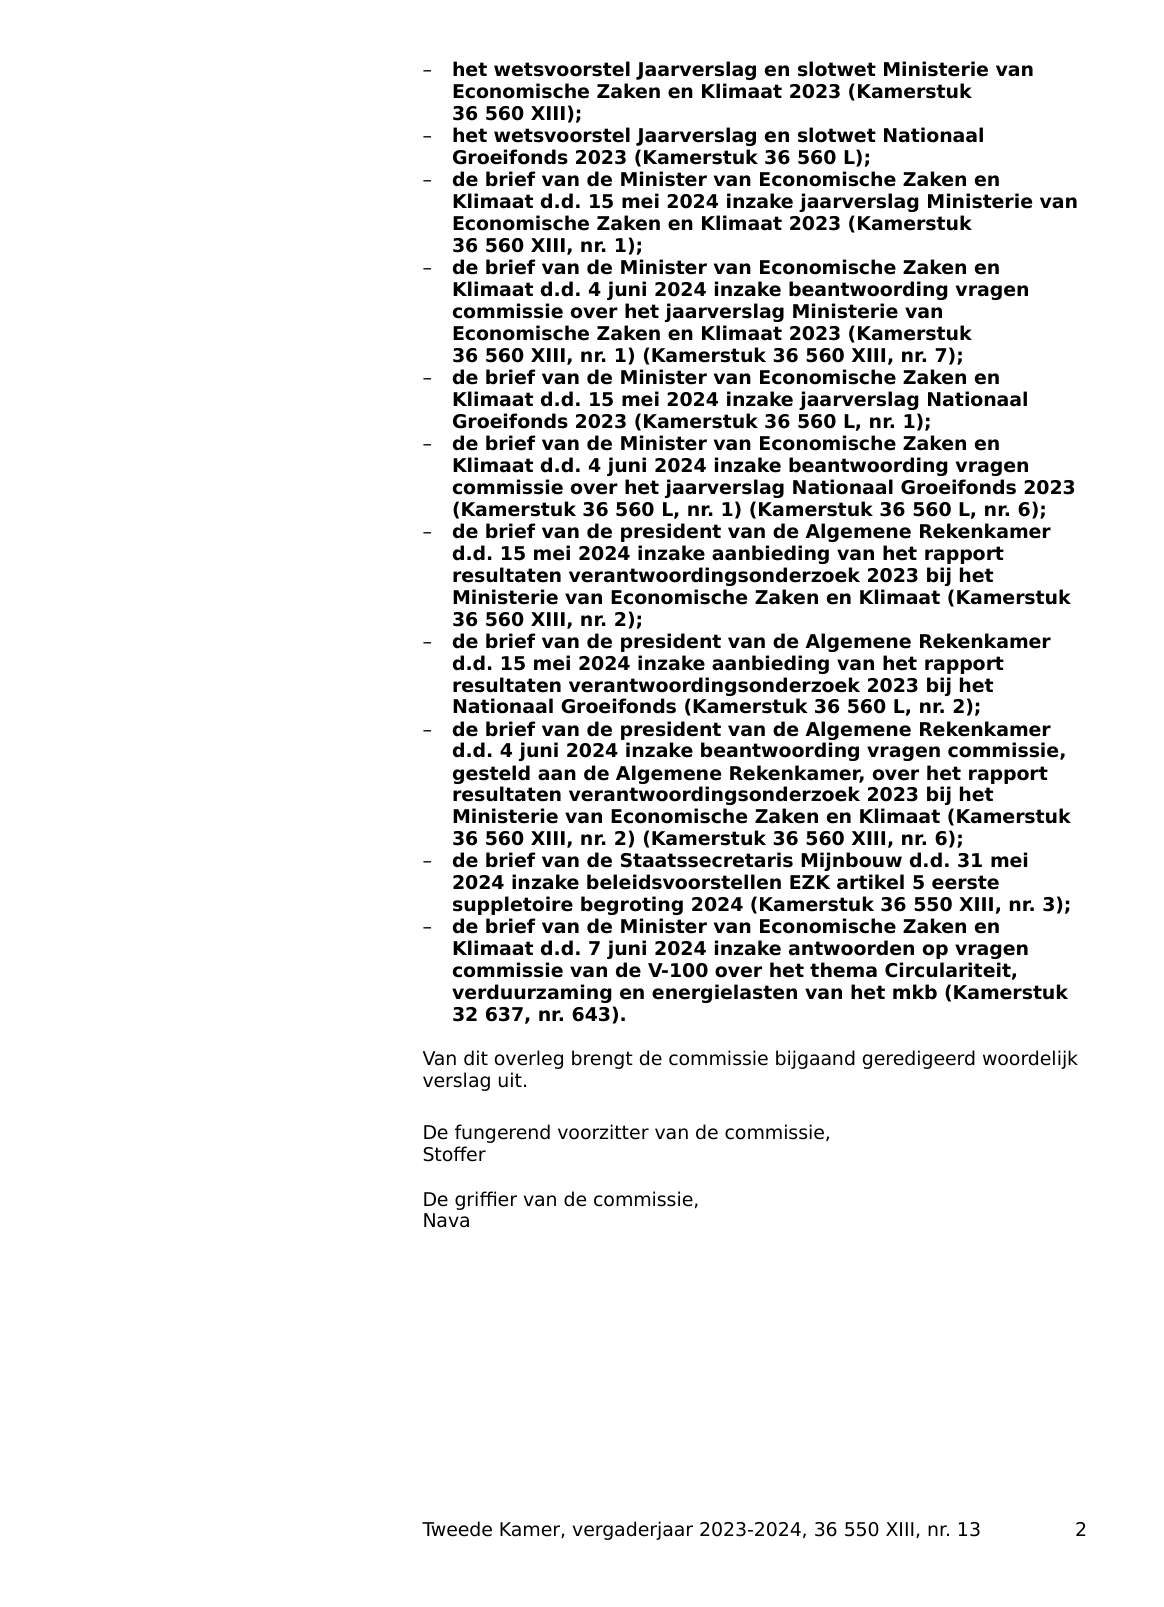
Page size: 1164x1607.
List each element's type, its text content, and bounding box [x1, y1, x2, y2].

text – de brief van de Minister van Economische Zaken en Klimaat d.d. 4 juni 2024 inzake beantwoording vragen commissie over het jaarverslag Nationaal Groeifonds 2023 (Kamerstuk 36 560 L, nr. 1) (Kamerstuk 36 560 L, nr. 6); [422, 433, 1087, 521]
text – de brief van de president van de Algemene Rekenkamer d.d. 4 juni 2024 inzake beantwoording vragen commissie, gesteld aan de Algemene Rekenkamer, over het rapport resultaten verantwoordingsonderzoek 2023 bij het Ministerie van Economische Zaken en Klimaat (Kamerstuk 36 560 XIII, nr. 2) (Kamerstuk 36 560 XIII, nr. 6); [422, 718, 1087, 850]
text – de brief van de president van de Algemene Rekenkamer d.d. 15 mei 2024 inzake aanbieding van het rapport resultaten verantwoordingsonderzoek 2023 bij het Ministerie van Economische Zaken en Klimaat (Kamerstuk 36 560 XIII, nr. 2); [422, 521, 1087, 631]
text – de brief van de president van de Algemene Rekenkamer d.d. 15 mei 2024 inzake aanbieding van het rapport resultaten verantwoordingsonderzoek 2023 bij het Nationaal Groeifonds (Kamerstuk 36 560 L, nr. 2); [422, 631, 1087, 718]
text – de brief van de Minister van Economische Zaken en Klimaat d.d. 15 mei 2024 inzake jaarverslag Ministerie van Economische Zaken en Klimaat 2023 (Kamerstuk 36 560 XIII, nr. 1); [422, 169, 1087, 257]
text – de brief van de Staatssecretaris Mijnbouw d.d. 31 mei 2024 inzake beleidsvoorstellen EZK artikel 5 eerste suppletoire begroting 2024 (Kamerstuk 36 550 XIII, nr. 3); [422, 850, 1087, 916]
text De fungerend voorzitter van de commissie, Stoffer [422, 1122, 1087, 1166]
text – het wetsvoorstel Jaarverslag en slotwet Nationaal Groeifonds 2023 (Kamerstuk 36 560 L); [422, 125, 1087, 169]
text – de brief van de Minister van Economische Zaken en Klimaat d.d. 7 juni 2024 inzake antwoorden op vragen commissie van de V-100 over het thema Circulariteit, verduurzaming en energielasten van het mkb (Kamerstuk 32 637, nr. 643). [422, 916, 1087, 1026]
text – het wetsvoorstel Jaarverslag en slotwet Ministerie van Economische Zaken en Klimaat 2023 (Kamerstuk 36 560 XIII); [422, 59, 1087, 125]
text – de brief van de Minister van Economische Zaken en Klimaat d.d. 15 mei 2024 inzake jaarverslag Nationaal Groeifonds 2023 (Kamerstuk 36 560 L, nr. 1); [422, 367, 1087, 433]
text – de brief van de Minister van Economische Zaken en Klimaat d.d. 4 juni 2024 inzake beantwoording vragen commissie over het jaarverslag Ministerie van Economische Zaken en Klimaat 2023 (Kamerstuk 36 560 XIII, nr. 1) (Kamerstuk 36 560 XIII, nr. 7); [422, 257, 1087, 367]
text Van dit overleg brengt de commissie bijgaand geredigeerd woordelijk verslag uit. [422, 1048, 1087, 1092]
text De griffier van de commissie, Nava [422, 1188, 1087, 1232]
